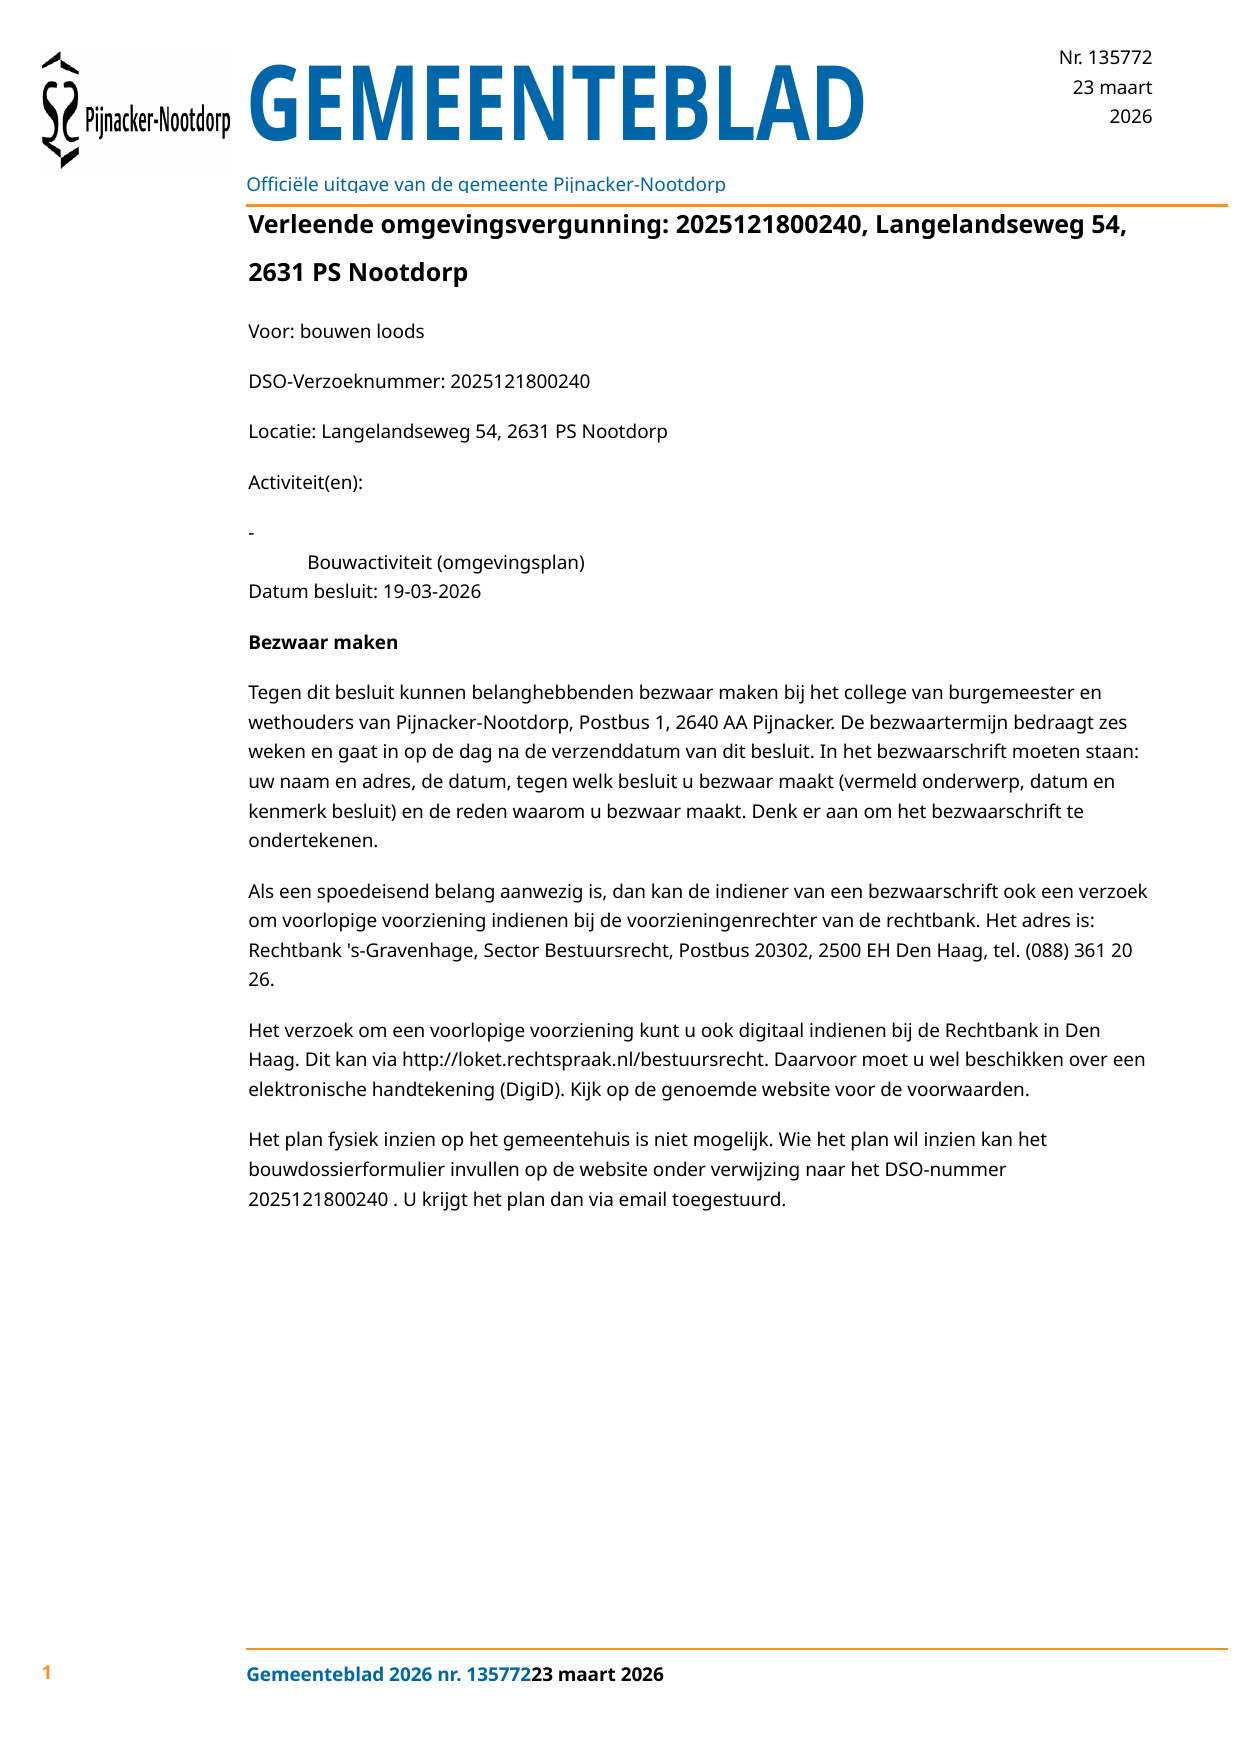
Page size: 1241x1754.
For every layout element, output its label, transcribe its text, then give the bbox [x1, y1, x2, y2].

text Verleende omgevingsvergunning: 2025121800240, Langelandseweg 54, 2631 PS Nootdorp [248, 207, 1152, 288]
picture [41, 47, 231, 172]
text Het verzoek om een voorlopige voorziening kunt u ook digitaal indienen bij de Rechtbank in Den Haag. Dit kan via http://loket.rechtspraak.nl/bestuursrecht. Daarvoor moet u wel beschikken over een elektronische handtekening (DigiD). Kijk op de genoemde website voor de voorwaarden. [248, 1017, 1152, 1102]
text Voor: bouwen loods [248, 318, 1152, 344]
text Als een spoedeisend belang aanwezig is, dan kan de indiener van een bezwaarschrift ook een verzoek om voorlopige voorziening indienen bij de voorzieningenrechter van de rechtbank. Het adres is: Rechtbank 's-Gravenhage, Sector Bestuursrecht, Postbus 20302, 2500 EH Den Haag, tel. (088) 361 20 26. [248, 878, 1152, 992]
text DSO-Verzoeknummer: 2025121800240 [248, 368, 1152, 394]
text Het plan fysiek inzien op het gemeentehuis is niet mogelijk. Wie het plan wil inzien kan het bouwdossierformulier invullen op de website onder verwijzing naar het DSO-nummer 2025121800240 . U krijgt het plan dan via email toegestuurd. [248, 1127, 1152, 1212]
list Bouwactiviteit (omgevingsplan) [248, 549, 1152, 575]
text Datum besluit: 19-03-2026 [248, 579, 1152, 604]
text Tegen dit besluit kunnen belanghebbenden bezwaar maken bij het college van burgemeester en wethouders van Pijnacker-Nootdorp, Postbus 1, 2640 AA Pijnacker. De bezwaartermijn bedraagt zes weken en gaat in op de dag na de verzenddatum van dit besluit. In het bezwaarschrift moeten staan: uw naam en adres, de datum, tegen welk besluit u bezwaar maakt (vermeld onderwerp, datum en kenmerk besluit) en de reden waarom u bezwaar maakt. Denk er aan om het bezwaarschrift te ondertekenen. [248, 679, 1152, 853]
text Activiteit(en): [248, 469, 1152, 495]
text Bezwaar maken [248, 629, 1152, 655]
text Locatie: Langelandseweg 54, 2631 PS Nootdorp [248, 419, 1152, 444]
